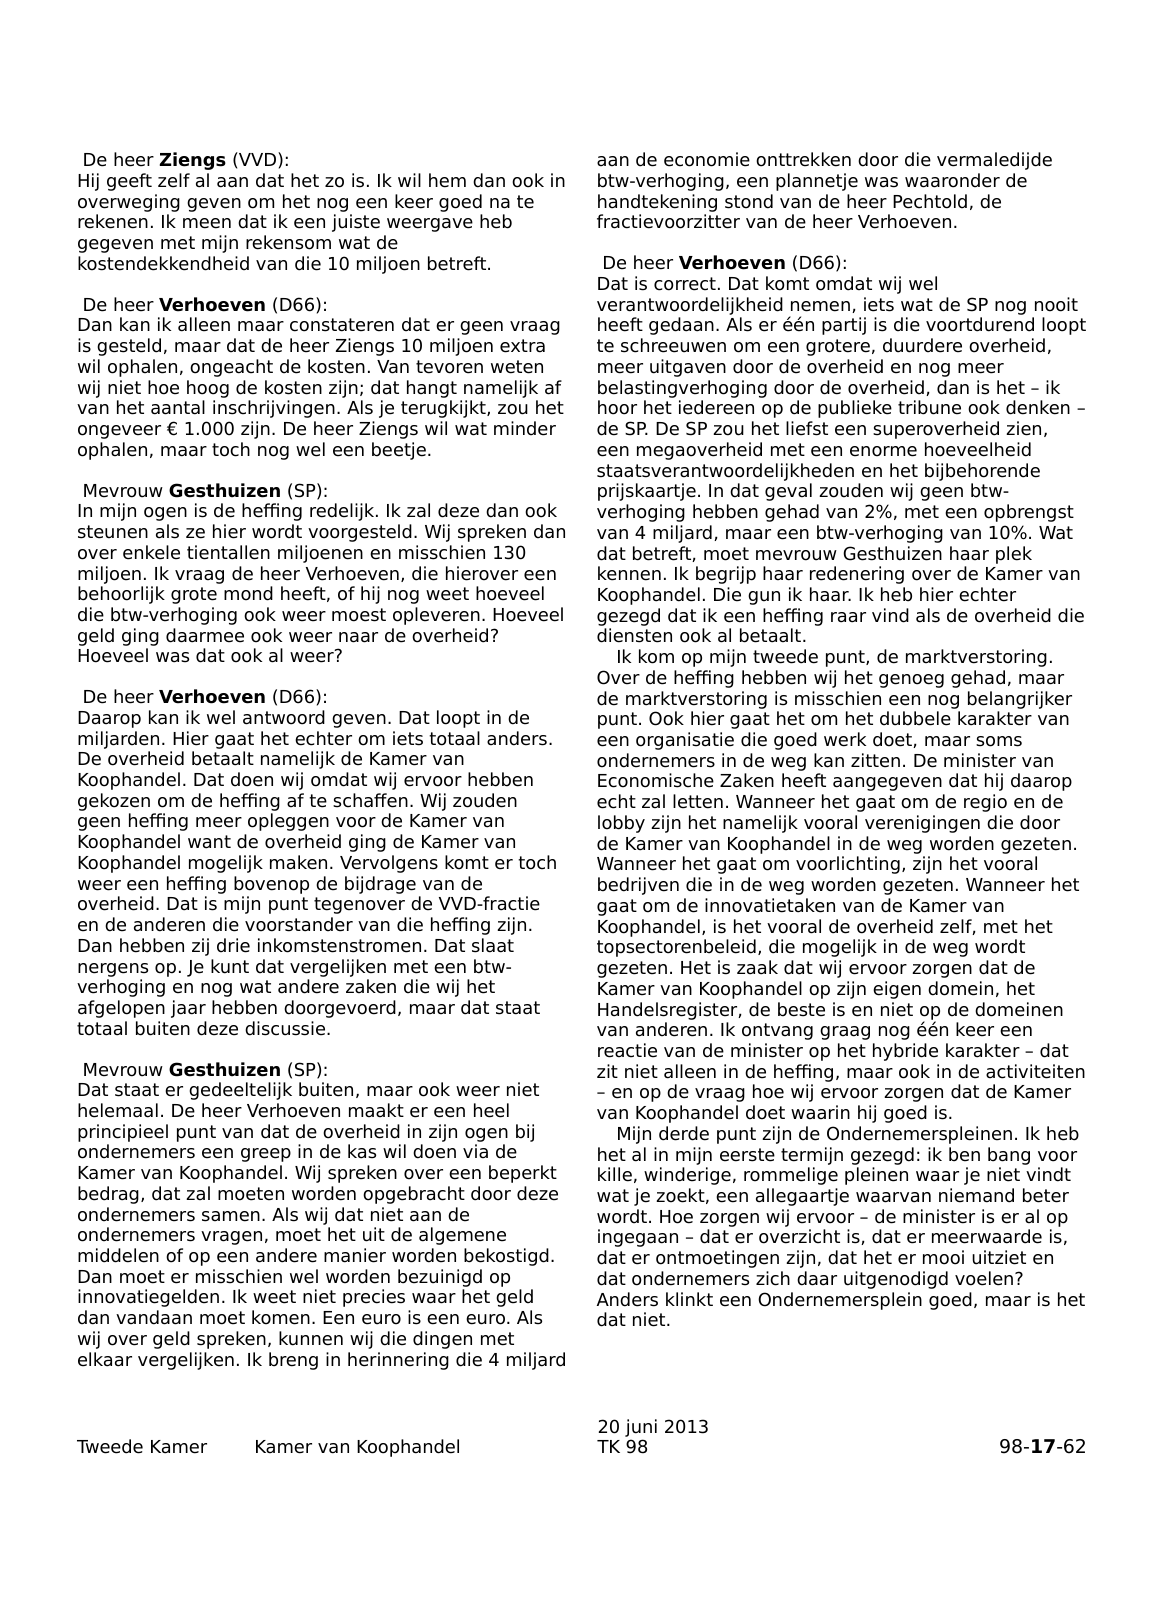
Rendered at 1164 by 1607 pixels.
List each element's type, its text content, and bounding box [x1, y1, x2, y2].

text De heer Verhoeven (D66): [77, 294, 567, 315]
text Dan kan ik alleen maar constateren dat er geen vraag is gesteld, maar dat de heer Ziengs 10 miljoen extra wil ophalen, ongeacht de kosten. Van tevoren weten wij niet hoe hoog de kosten zijn; dat hangt namelijk af van het aantal inschrijvingen. Als je terugkijkt, zou het ongeveer € 1.000 zijn. De heer Ziengs wil wat minder ophalen, maar toch nog wel een beetje. [77, 315, 567, 460]
text Daarop kan ik wel antwoord geven. Dat loopt in de miljarden. Hier gaat het echter om iets totaal anders. De overheid betaalt namelijk de Kamer van Koophandel. Dat doen wij omdat wij ervoor hebben gekozen om de heffing af te schaffen. Wij zouden geen heffing meer opleggen voor de Kamer van Koophandel want de overheid ging de Kamer van Koophandel mogelijk maken. Vervolgens komt er toch weer een heffing bovenop de bijdrage van de overheid. Dat is mijn punt tegenover de VVD-fractie en de anderen die voorstander van die heffing zijn. Dan hebben zij drie inkomstenstromen. Dat slaat nergens op. Je kunt dat vergelijken met een btw-verhoging en nog wat andere zaken die wij het afgelopen jaar hebben doorgevoerd, maar dat staat totaal buiten deze discussie. [77, 708, 567, 1039]
text Hij geeft zelf al aan dat het zo is. Ik wil hem dan ook in overweging geven om het nog een keer goed na te rekenen. Ik meen dat ik een juiste weergave heb gegeven met mijn rekensom wat de kostendekkendheid van die 10 miljoen betreft. [77, 171, 567, 274]
text aan de economie onttrekken door die vermaledijde btw-verhoging, een plannetje was waaronder de handtekening stond van de heer Pechtold, de fractievoorzitter van de heer Verhoeven. [596, 150, 1087, 233]
text Mijn derde punt zijn de Ondernemerspleinen. Ik heb het al in mijn eerste termijn gezegd: ik ben bang voor kille, winderige, rommelige pleinen waar je niet vindt wat je zoekt, een allegaartje waarvan niemand beter wordt. Hoe zorgen wij ervoor – de minister is er al op ingegaan – dat er overzicht is, dat er meerwaarde is, dat er ontmoetingen zijn, dat het er mooi uitziet en dat ondernemers zich daar uitgenodigd voelen? Anders klinkt een Ondernemersplein goed, maar is het dat niet. [596, 1124, 1087, 1331]
text Dat is correct. Dat komt omdat wij wel verantwoordelijkheid nemen, iets wat de SP nog nooit heeft gedaan. Als er één partij is die voortdurend loopt te schreeuwen om een grotere, duurdere overheid, meer uitgaven door de overheid en nog meer belastingverhoging door de overheid, dan is het – ik hoor het iedereen op de publieke tribune ook denken – de SP. De SP zou het liefst een superoverheid zien, een megaoverheid met een enorme hoeveelheid staatsverantwoordelijkheden en het bijbehorende prijskaartje. In dat geval zouden wij geen btw-verhoging hebben gehad van 2%, met een opbrengst van 4 miljard, maar een btw-verhoging van 10%. Wat dat betreft, moet mevrouw Gesthuizen haar plek kennen. Ik begrijp haar redenering over de Kamer van Koophandel. Die gun ik haar. Ik heb hier echter gezegd dat ik een heffing raar vind als de overheid die diensten ook al betaalt. [596, 274, 1087, 647]
text Mevrouw Gesthuizen (SP): [77, 480, 567, 501]
text In mijn ogen is de heffing redelijk. Ik zal deze dan ook steunen als ze hier wordt voorgesteld. Wij spreken dan over enkele tientallen miljoenen en misschien 130 miljoen. Ik vraag de heer Verhoeven, die hierover een behoorlijk grote mond heeft, of hij nog weet hoeveel die btw-verhoging ook weer moest opleveren. Hoeveel geld ging daarmee ook weer naar de overheid? Hoeveel was dat ook al weer? [77, 501, 567, 667]
text Mevrouw Gesthuizen (SP): [77, 1059, 567, 1080]
text De heer Verhoeven (D66): [77, 687, 567, 708]
text Ik kom op mijn tweede punt, de marktverstoring. Over de heffing hebben wij het genoeg gehad, maar de marktverstoring is misschien een nog belangrijker punt. Ook hier gaat het om het dubbele karakter van een organisatie die goed werk doet, maar soms ondernemers in de weg kan zitten. De minister van Economische Zaken heeft aangegeven dat hij daarop echt zal letten. Wanneer het gaat om de regio en de lobby zijn het namelijk vooral verenigingen die door de Kamer van Koophandel in de weg worden gezeten. Wanneer het gaat om voorlichting, zijn het vooral bedrijven die in de weg worden gezeten. Wanneer het gaat om de innovatietaken van de Kamer van Koophandel, is het vooral de overheid zelf, met het topsectorenbeleid, die mogelijk in de weg wordt gezeten. Het is zaak dat wij ervoor zorgen dat de Kamer van Koophandel op zijn eigen domein, het Handelsregister, de beste is en niet op de domeinen van anderen. Ik ontvang graag nog één keer een reactie van de minister op het hybride karakter – dat zit niet alleen in de heffing, maar ook in de activiteiten – en op de vraag hoe wij ervoor zorgen dat de Kamer van Koophandel doet waarin hij goed is. [596, 647, 1087, 1124]
text De heer Verhoeven (D66): [596, 253, 1087, 274]
text Dat staat er gedeeltelijk buiten, maar ook weer niet helemaal. De heer Verhoeven maakt er een heel principieel punt van dat de overheid in zijn ogen bij ondernemers een greep in de kas wil doen via de Kamer van Koophandel. Wij spreken over een beperkt bedrag, dat zal moeten worden opgebracht door deze ondernemers samen. Als wij dat niet aan de ondernemers vragen, moet het uit de algemene middelen of op een andere manier worden bekostigd. Dan moet er misschien wel worden bezuinigd op innovatiegelden. Ik weet niet precies waar het geld dan vandaan moet komen. Een euro is een euro. Als wij over geld spreken, kunnen wij die dingen met elkaar vergelijken. Ik breng in herinnering die 4 miljard [77, 1080, 567, 1370]
text De heer Ziengs (VVD): [77, 150, 567, 171]
